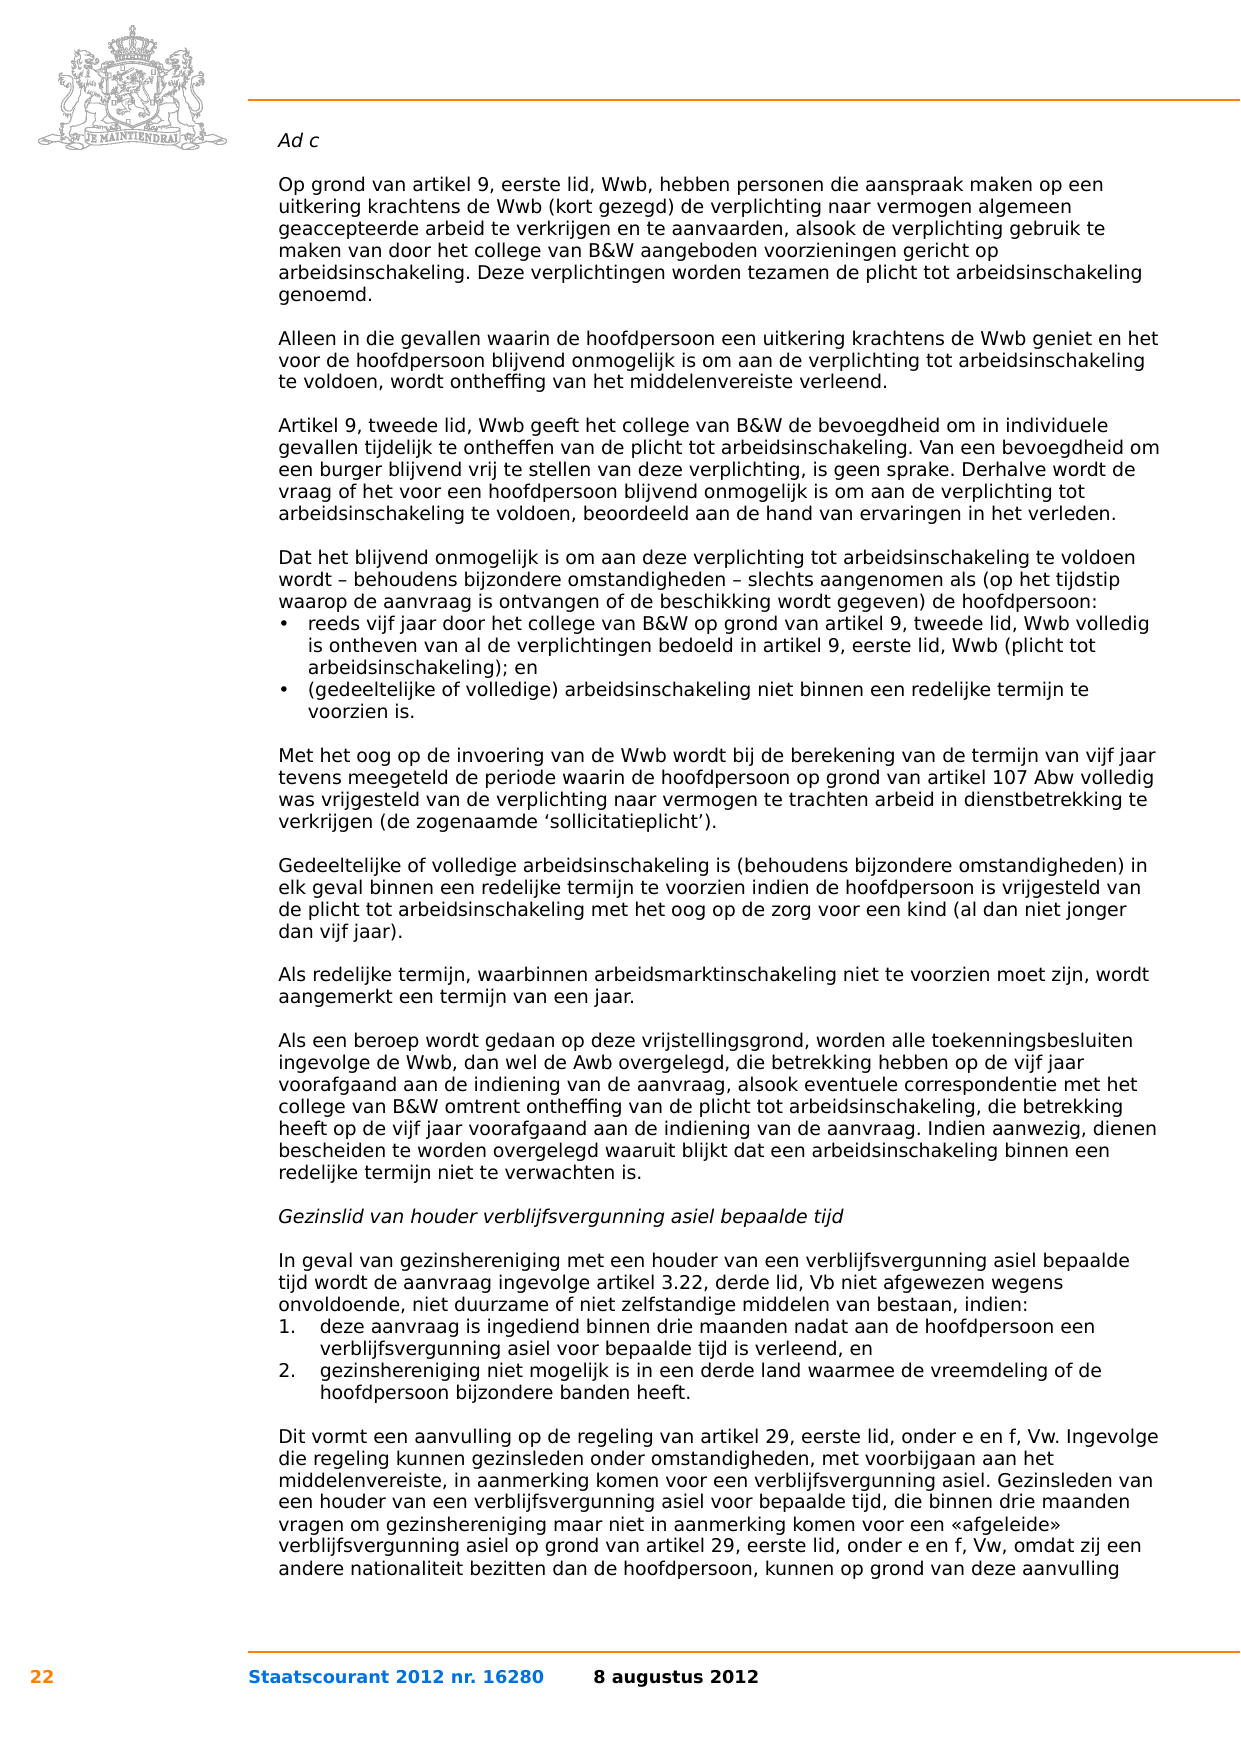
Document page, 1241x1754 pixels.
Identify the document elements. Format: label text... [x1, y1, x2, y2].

text Als redelijke termijn, waarbinnen arbeidsmarktinschakeling niet te voorzien moet zijn, wordt aangemerkt een termijn van een jaar. [278, 964, 1163, 1008]
text Op grond van artikel 9, eerste lid, Wwb, hebben personen die aanspraak maken op een uitkering krachtens de Wwb (kort gezegd) de verplichting naar vermogen algemeen geaccepteerde arbeid te verkrijgen en te aanvaarden, alsook de verplichting gebruik te maken van door het college van B&W aangeboden voorzieningen gericht op arbeidsinschakeling. Deze verplichtingen worden tezamen de plicht tot arbeidsinschakeling genoemd. [278, 174, 1163, 306]
subtitle Ad c [278, 130, 1163, 152]
text Als een beroep wordt gedaan op deze vrijstellingsgrond, worden alle toekenningsbesluiten ingevolge de Wwb, dan wel de Awb overgelegd, die betrekking hebben op de vijf jaar voorafgaand aan de indiening van de aanvraag, alsook eventuele correspondentie met het college van B&W omtrent ontheffing van de plicht tot arbeidsinschakeling, die betrekking heeft op de vijf jaar voorafgaand aan de indiening van de aanvraag. Indien aanwezig, dienen bescheiden te worden overgelegd waaruit blijkt dat een arbeidsinschakeling binnen een redelijke termijn niet te verwachten is. [278, 1030, 1163, 1184]
text Met het oog op de invoering van de Wwb wordt bij de berekening van de termijn van vijf jaar tevens meegeteld de periode waarin de hoofdpersoon op grond van artikel 107 Abw volledig was vrijgesteld van de verplichting naar vermogen te trachten arbeid in dienstbetrekking te verkrijgen (de zogenaamde ‘sollicitatieplicht’). [278, 745, 1163, 833]
text 1. deze aanvraag is ingediend binnen drie maanden nadat aan de hoofdpersoon een verblijfsvergunning asiel voor bepaalde tijd is verleend, en [278, 1316, 1163, 1360]
text Alleen in die gevallen waarin de hoofdpersoon een uitkering krachtens de Wwb geniet en het voor de hoofdpersoon blijvend onmogelijk is om aan de verplichting tot arbeidsinschakeling te voldoen, wordt ontheffing van het middelenvereiste verleend. [278, 327, 1163, 393]
text • (gedeeltelijke of volledige) arbeidsinschakeling niet binnen een redelijke termijn te voorzien is. [278, 679, 1163, 723]
text Gedeeltelijke of volledige arbeidsinschakeling is (behoudens bijzondere omstandigheden) in elk geval binnen een redelijke termijn te voorzien indien de hoofdpersoon is vrijgesteld van de plicht tot arbeidsinschakeling met het oog op de zorg voor een kind (al dan niet jonger dan vijf jaar). [278, 854, 1163, 942]
subtitle Gezinslid van houder verblijfsvergunning asiel bepaalde tijd [278, 1206, 1163, 1228]
text Artikel 9, tweede lid, Wwb geeft het college van B&W de bevoegdheid om in individuele gevallen tijdelijk te ontheffen van de plicht tot arbeidsinschakeling. Van een bevoegdheid om een burger blijvend vrij te stellen van deze verplichting, is geen sprake. Derhalve wordt de vraag of het voor een hoofdpersoon blijvend onmogelijk is om aan de verplichting tot arbeidsinschakeling te voldoen, beoordeeld aan de hand van ervaringen in het verleden. [278, 415, 1163, 525]
text 2. gezinshereniging niet mogelijk is in een derde land waarmee de vreemdeling of de hoofdpersoon bijzondere banden heeft. [278, 1360, 1163, 1404]
text In geval van gezinshereniging met een houder van een verblijfsvergunning asiel bepaalde tijd wordt de aanvraag ingevolge artikel 3.22, derde lid, Vb niet afgewezen wegens onvoldoende, niet duurzame of niet zelfstandige middelen van bestaan, indien: [278, 1250, 1163, 1316]
picture [38, 25, 227, 150]
text Dat het blijvend onmogelijk is om aan deze verplichting tot arbeidsinschakeling te voldoen wordt – behoudens bijzondere omstandigheden – slechts aangenomen als (op het tijdstip waarop de aanvraag is ontvangen of de beschikking wordt gegeven) de hoofdpersoon: [278, 547, 1163, 613]
text Dit vormt een aanvulling op de regeling van artikel 29, eerste lid, onder e en f, Vw. Ingevolge die regeling kunnen gezinsleden onder omstandigheden, met voorbijgaan aan het middelenvereiste, in aanmerking komen voor een verblijfsvergunning asiel. Gezinsleden van een houder van een verblijfsvergunning asiel voor bepaalde tijd, die binnen drie maanden vragen om gezinshereniging maar niet in aanmerking komen voor een «afgeleide» verblijfsvergunning asiel op grond van artikel 29, eerste lid, onder e en f, Vw, omdat zij een andere nationaliteit bezitten dan de hoofdpersoon, kunnen op grond van deze aanvulling [278, 1426, 1163, 1579]
text • reeds vijf jaar door het college van B&W op grond van artikel 9, tweede lid, Wwb volledig is ontheven van al de verplichtingen bedoeld in artikel 9, eerste lid, Wwb (plicht tot arbeidsinschakeling); en [278, 613, 1163, 679]
